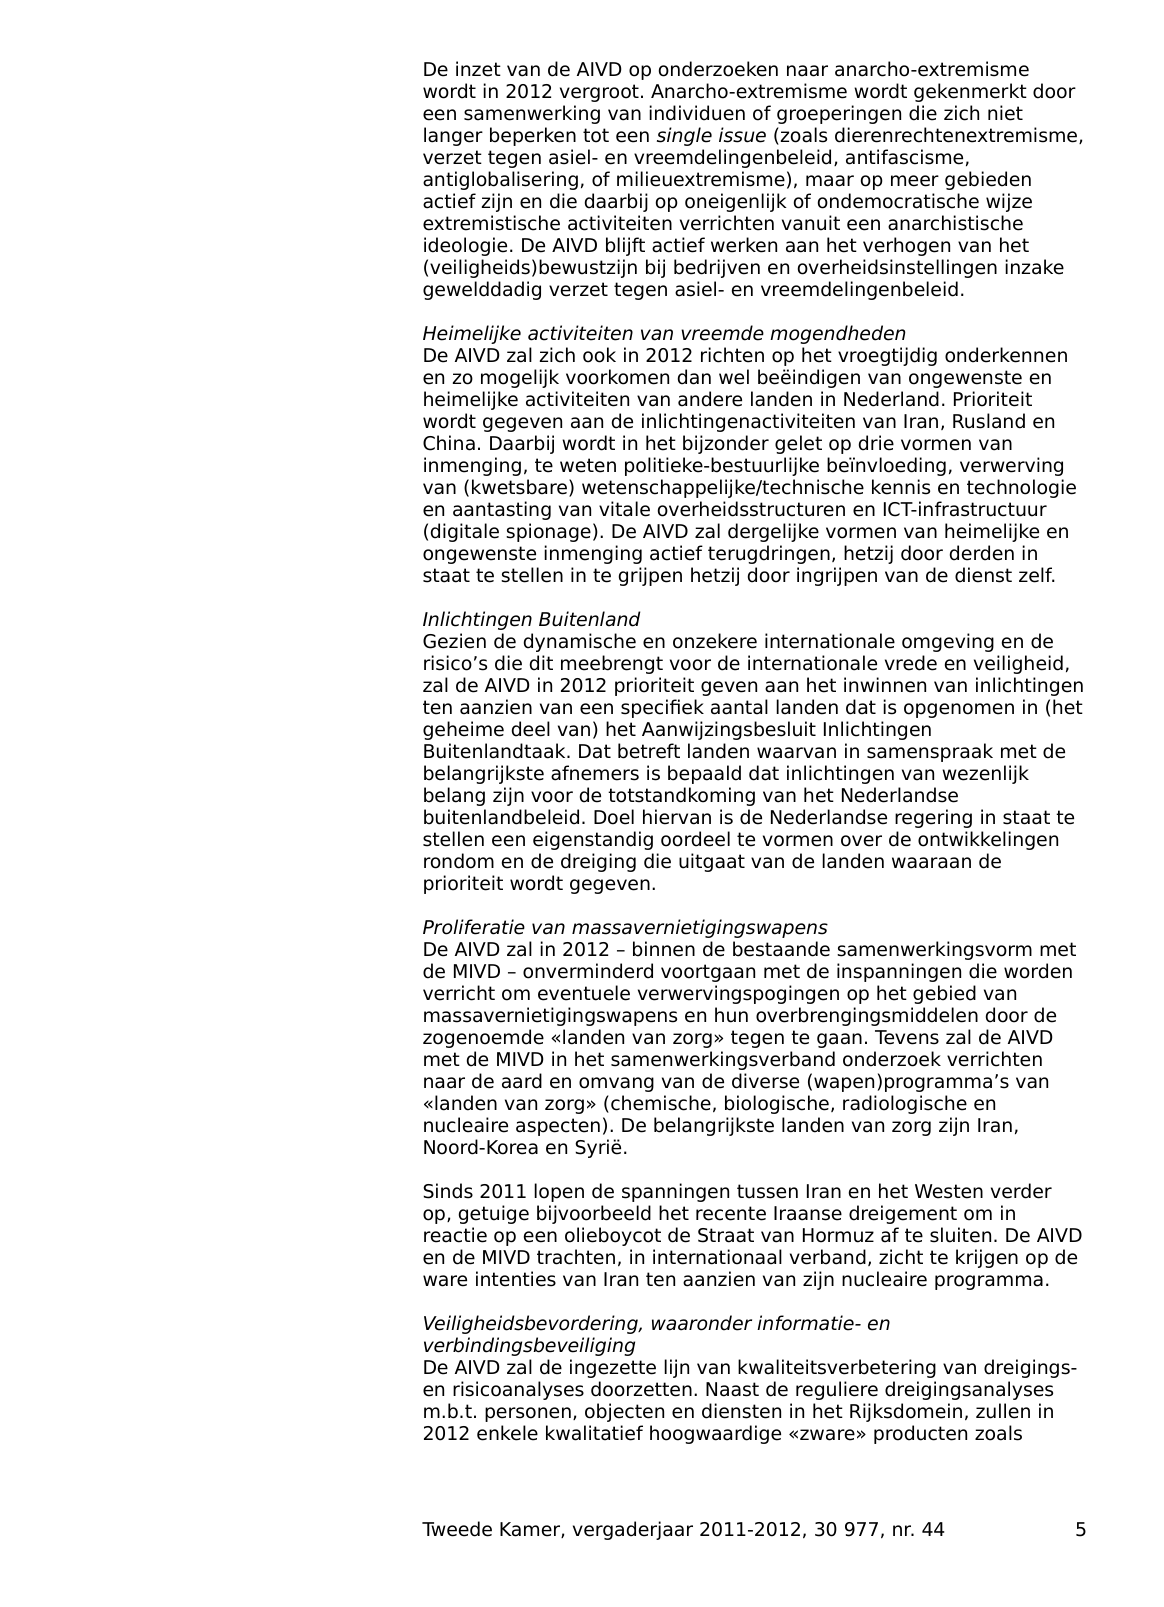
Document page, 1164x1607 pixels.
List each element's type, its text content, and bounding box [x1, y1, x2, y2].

text De AIVD zal zich ook in 2012 richten op het vroegtijdig onderkennen en zo mogelijk voorkomen dan wel beëindigen van ongewenste en heimelijke activiteiten van andere landen in Nederland. Prioriteit wordt gegeven aan de inlichtingenactiviteiten van Iran, Rusland en China. Daarbij wordt in het bijzonder gelet op drie vormen van inmenging, te weten politieke-bestuurlijke beïnvloeding, verwerving van (kwetsbare) wetenschappelijke/technische kennis en technologie en aantasting van vitale overheidsstructuren en ICT-infrastructuur (digitale spionage). De AIVD zal dergelijke vormen van heimelijke en ongewenste inmenging actief terugdringen, hetzij door derden in staat te stellen in te grijpen hetzij door ingrijpen van de dienst zelf. [422, 345, 1087, 587]
text Sinds 2011 lopen de spanningen tussen Iran en het Westen verder op, getuige bijvoorbeeld het recente Iraanse dreigement om in reactie op een olieboycot de Straat van Hormuz af te sluiten. De AIVD en de MIVD trachten, in internationaal verband, zicht te krijgen op de ware intenties van Iran ten aanzien van zijn nucleaire programma. [422, 1181, 1087, 1291]
text De AIVD zal de ingezette lijn van kwaliteitsverbetering van dreigings- en risicoanalyses doorzetten. Naast de reguliere dreigingsanalyses m.b.t. personen, objecten en diensten in het Rijksdomein, zullen in 2012 enkele kwalitatief hoogwaardige «zware» producten zoals [422, 1357, 1087, 1445]
subtitle Proliferatie van massavernietigingswapens [422, 917, 1087, 939]
text Gezien de dynamische en onzekere internationale omgeving en de risico’s die dit meebrengt voor de internationale vrede en veiligheid, zal de AIVD in 2012 prioriteit geven aan het inwinnen van inlichtingen ten aanzien van een specifiek aantal landen dat is opgenomen in (het geheime deel van) het Aanwijzingsbesluit Inlichtingen Buitenlandtaak. Dat betreft landen waarvan in samenspraak met de belangrijkste afnemers is bepaald dat inlichtingen van wezenlijk belang zijn voor de totstandkoming van het Nederlandse buitenlandbeleid. Doel hiervan is de Nederlandse regering in staat te stellen een eigenstandig oordeel te vormen over de ontwikkelingen rondom en de dreiging die uitgaat van de landen waaraan de prioriteit wordt gegeven. [422, 631, 1087, 895]
text De inzet van de AIVD op onderzoeken naar anarcho-extremisme wordt in 2012 vergroot. Anarcho-extremisme wordt gekenmerkt door een samenwerking van individuen of groeperingen die zich niet langer beperken tot een single issue (zoals dierenrechtenextremisme, verzet tegen asiel- en vreemdelingenbeleid, antifascisme, antiglobalisering, of milieuextremisme), maar op meer gebieden actief zijn en die daarbij op oneigenlijk of ondemocratische wijze extremistische activiteiten verrichten vanuit een anarchistische ideologie. De AIVD blijft actief werken aan het verhogen van het (veiligheids)bewustzijn bij bedrijven en overheidsinstellingen inzake gewelddadig verzet tegen asiel- en vreemdelingenbeleid. [422, 59, 1087, 301]
text De AIVD zal in 2012 – binnen de bestaande samenwerkingsvorm met de MIVD – onverminderd voortgaan met de inspanningen die worden verricht om eventuele verwervingspogingen op het gebied van massavernietigingswapens en hun overbrengingsmiddelen door de zogenoemde «landen van zorg» tegen te gaan. Tevens zal de AIVD met de MIVD in het samenwerkingsverband onderzoek verrichten naar de aard en omvang van de diverse (wapen)programma’s van «landen van zorg» (chemische, biologische, radiologische en nucleaire aspecten). De belangrijkste landen van zorg zijn Iran, Noord-Korea en Syrië. [422, 939, 1087, 1159]
subtitle Inlichtingen Buitenland [422, 609, 1087, 631]
subtitle Heimelijke activiteiten van vreemde mogendheden [422, 323, 1087, 345]
subtitle Veiligheidsbevordering, waaronder informatie- en verbindingsbeveiliging [422, 1313, 1087, 1357]
